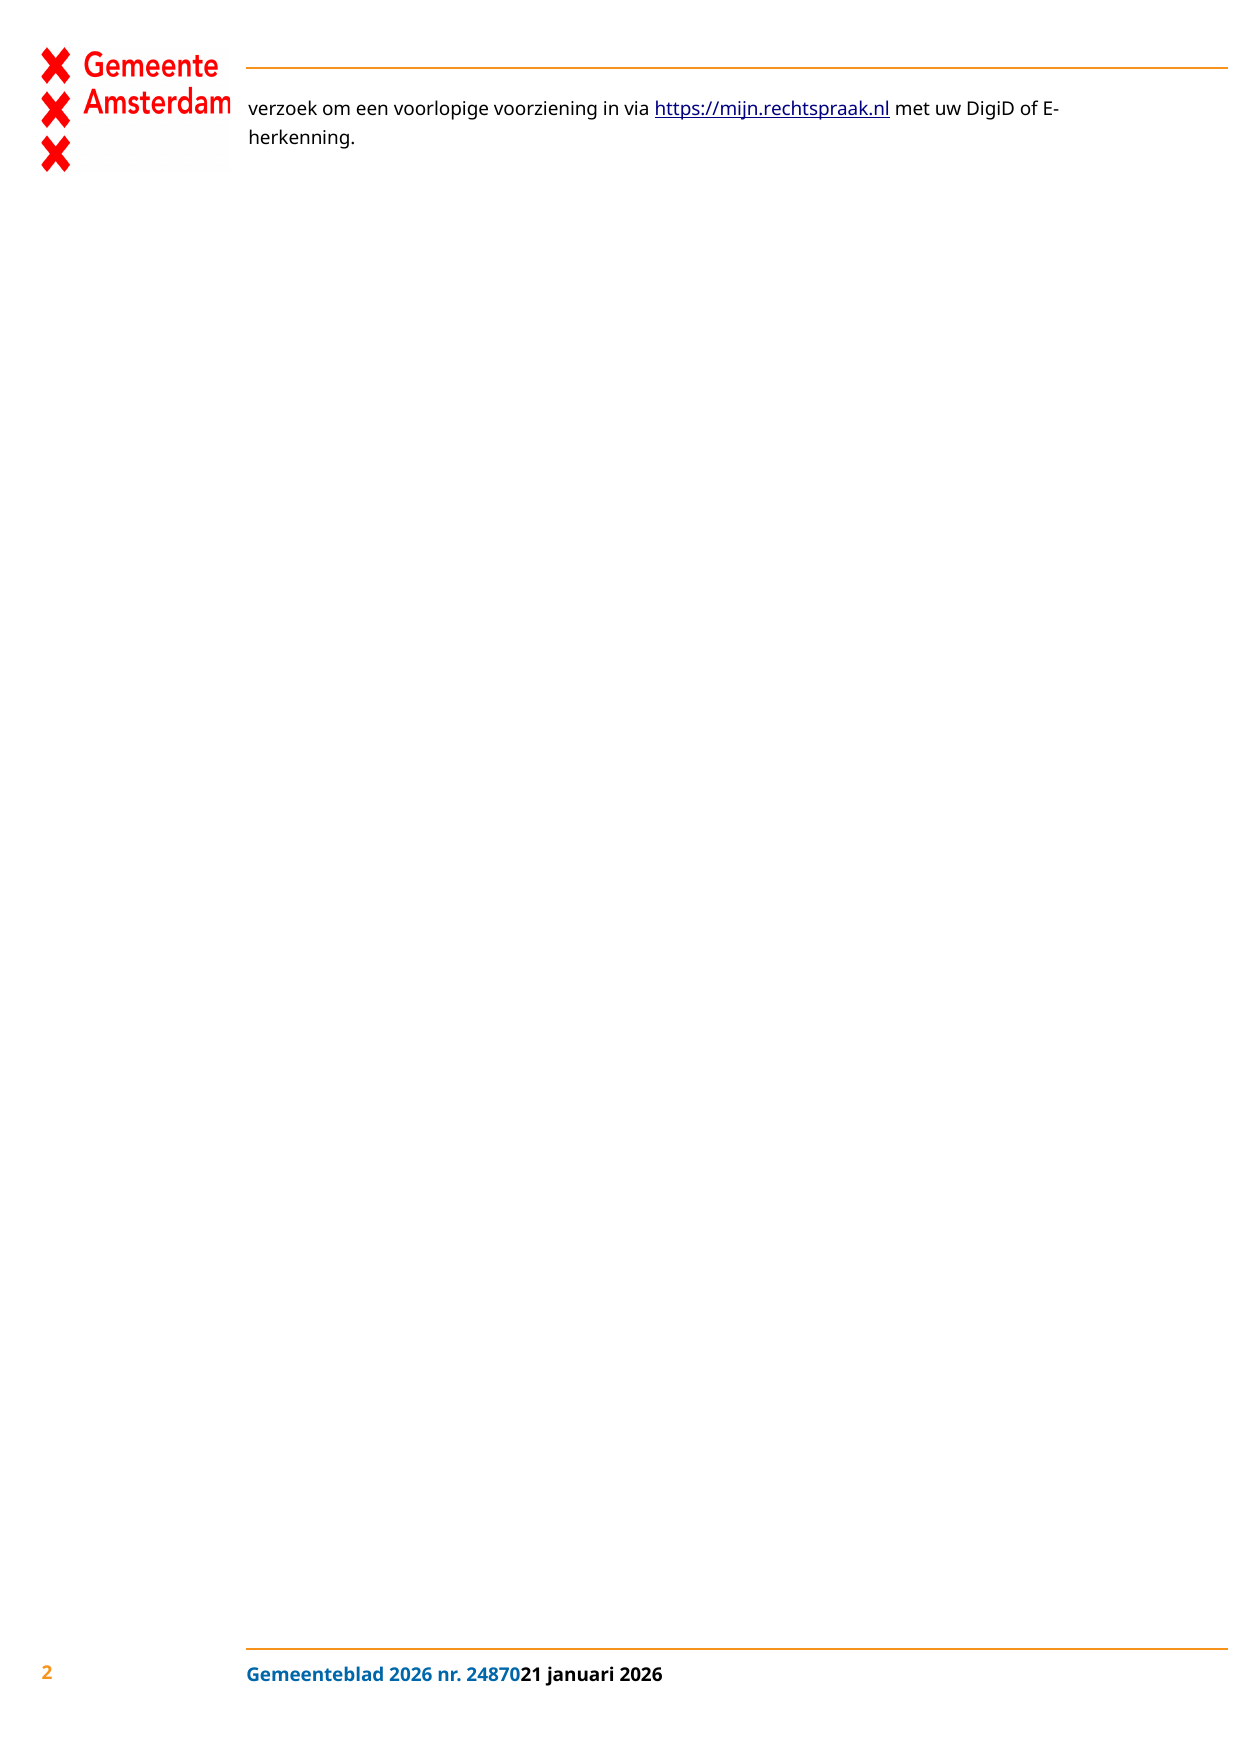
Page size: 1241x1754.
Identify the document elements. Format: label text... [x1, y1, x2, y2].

picture [41, 47, 231, 172]
text verzoek om een voorlopige voorziening in via https://mijn.rechtspraak.nl met uw DigiD of E-herkenning. [248, 95, 1152, 150]
